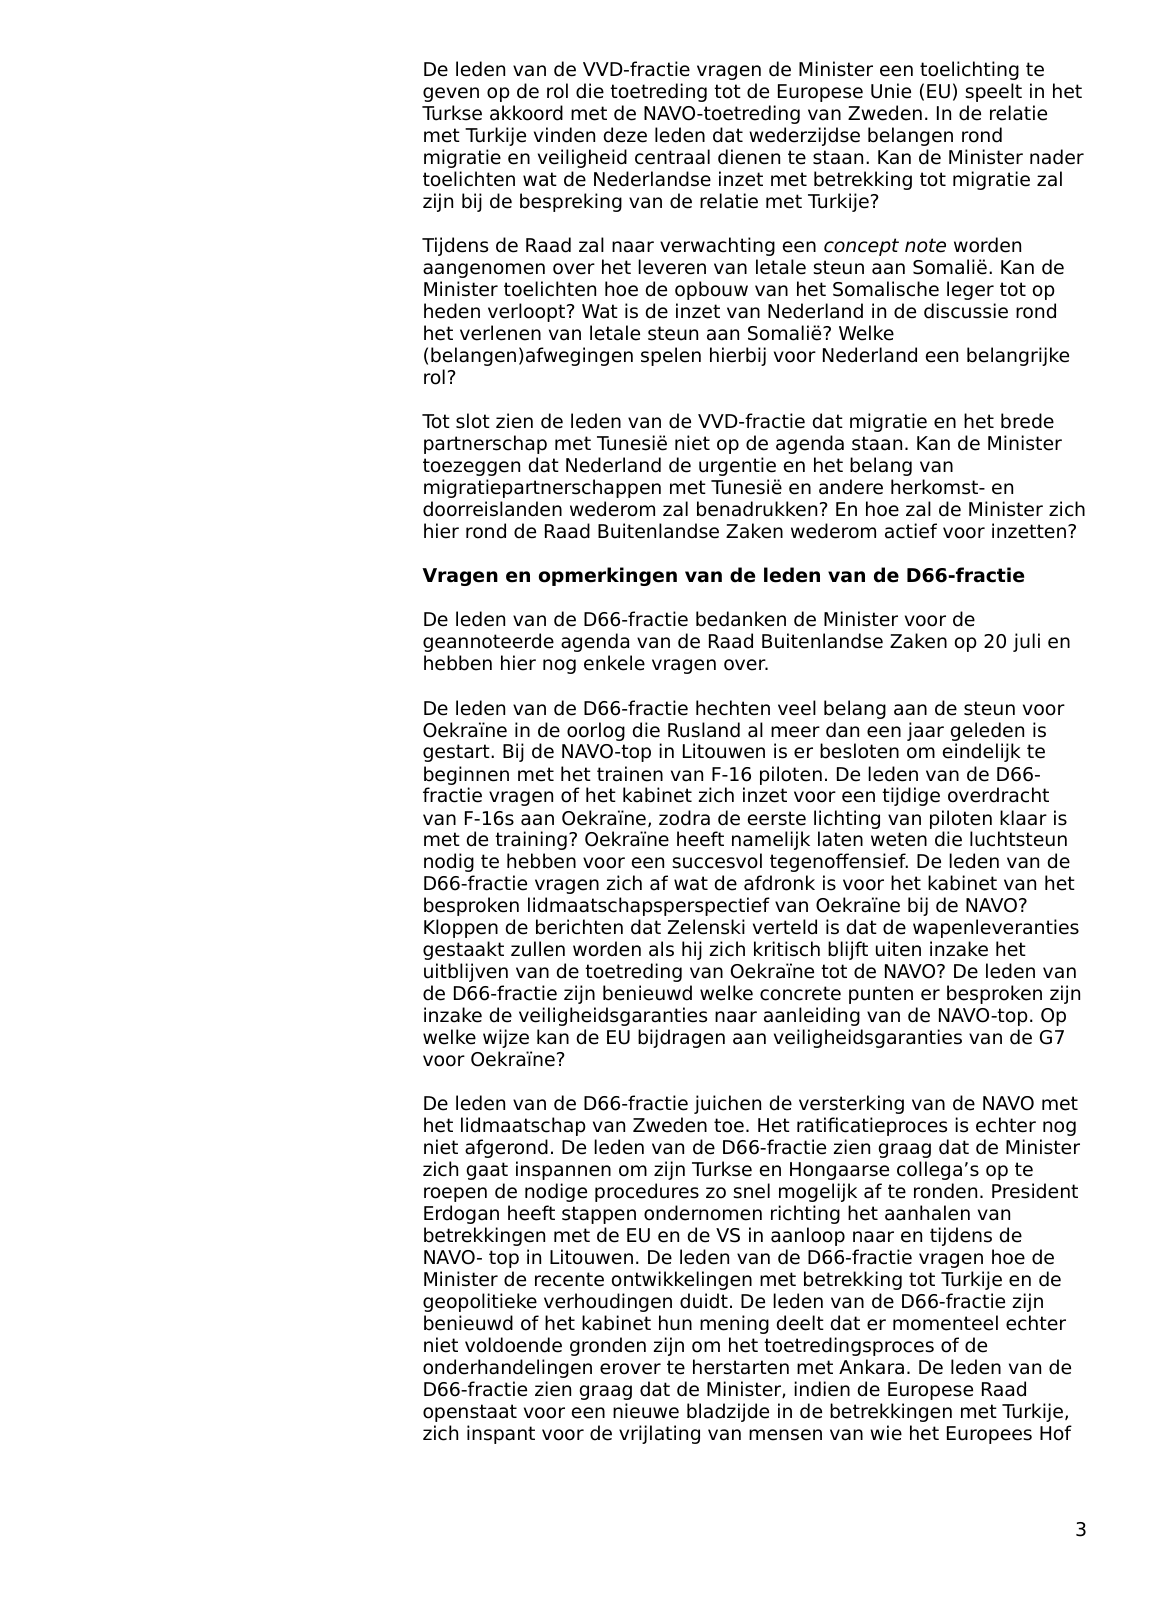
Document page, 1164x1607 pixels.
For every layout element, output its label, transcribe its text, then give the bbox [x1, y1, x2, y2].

text De leden van de VVD-fractie vragen de Minister een toelichting te geven op de rol die toetreding tot de Europese Unie (EU) speelt in het Turkse akkoord met de NAVO-toetreding van Zweden. In de relatie met Turkije vinden deze leden dat wederzijdse belangen rond migratie en veiligheid centraal dienen te staan. Kan de Minister nader toelichten wat de Nederlandse inzet met betrekking tot migratie zal zijn bij de bespreking van de relatie met Turkije? [422, 59, 1087, 213]
text De leden van de D66-fractie hechten veel belang aan de steun voor Oekraïne in de oorlog die Rusland al meer dan een jaar geleden is gestart. Bij de NAVO-top in Litouwen is er besloten om eindelijk te beginnen met het trainen van F-16 piloten. De leden van de D66-fractie vragen of het kabinet zich inzet voor een tijdige overdracht van F-16s aan Oekraïne, zodra de eerste lichting van piloten klaar is met de training? Oekraïne heeft namelijk laten weten die luchtsteun nodig te hebben voor een succesvol tegenoffensief. De leden van de D66-fractie vragen zich af wat de afdronk is voor het kabinet van het besproken lidmaatschapsperspectief van Oekraïne bij de NAVO? Kloppen de berichten dat Zelenski verteld is dat de wapenleveranties gestaakt zullen worden als hij zich kritisch blijft uiten inzake het uitblijven van de toetreding van Oekraïne tot de NAVO? De leden van de D66-fractie zijn benieuwd welke concrete punten er besproken zijn inzake de veiligheidsgaranties naar aanleiding van de NAVO-top. Op welke wijze kan de EU bijdragen aan veiligheidsgaranties van de G7 voor Oekraïne? [422, 697, 1087, 1071]
text De leden van de D66-fractie bedanken de Minister voor de geannoteerde agenda van de Raad Buitenlandse Zaken op 20 juli en hebben hier nog enkele vragen over. [422, 609, 1087, 675]
text Tijdens de Raad zal naar verwachting een concept note worden aangenomen over het leveren van letale steun aan Somalië. Kan de Minister toelichten hoe de opbouw van het Somalische leger tot op heden verloopt? Wat is de inzet van Nederland in de discussie rond het verlenen van letale steun aan Somalië? Welke (belangen)afwegingen spelen hierbij voor Nederland een belangrijke rol? [422, 235, 1087, 389]
subtitle Vragen en opmerkingen van de leden van de D66-fractie [422, 565, 1087, 587]
text De leden van de D66-fractie juichen de versterking van de NAVO met het lidmaatschap van Zweden toe. Het ratificatieproces is echter nog niet afgerond. De leden van de D66-fractie zien graag dat de Minister zich gaat inspannen om zijn Turkse en Hongaarse collega’s op te roepen de nodige procedures zo snel mogelijk af te ronden. President Erdogan heeft stappen ondernomen richting het aanhalen van betrekkingen met de EU en de VS in aanloop naar en tijdens de NAVO- top in Litouwen. De leden van de D66-fractie vragen hoe de Minister de recente ontwikkelingen met betrekking tot Turkije en de geopolitieke verhoudingen duidt. De leden van de D66-fractie zijn benieuwd of het kabinet hun mening deelt dat er momenteel echter niet voldoende gronden zijn om het toetredingsproces of de onderhandelingen erover te herstarten met Ankara. De leden van de D66-fractie zien graag dat de Minister, indien de Europese Raad openstaat voor een nieuwe bladzijde in de betrekkingen met Turkije, zich inspant voor de vrijlating van mensen van wie het Europees Hof [422, 1093, 1087, 1445]
text Tot slot zien de leden van de VVD-fractie dat migratie en het brede partnerschap met Tunesië niet op de agenda staan. Kan de Minister toezeggen dat Nederland de urgentie en het belang van migratiepartnerschappen met Tunesië en andere herkomst- en doorreislanden wederom zal benadrukken? En hoe zal de Minister zich hier rond de Raad Buitenlandse Zaken wederom actief voor inzetten? [422, 411, 1087, 543]
